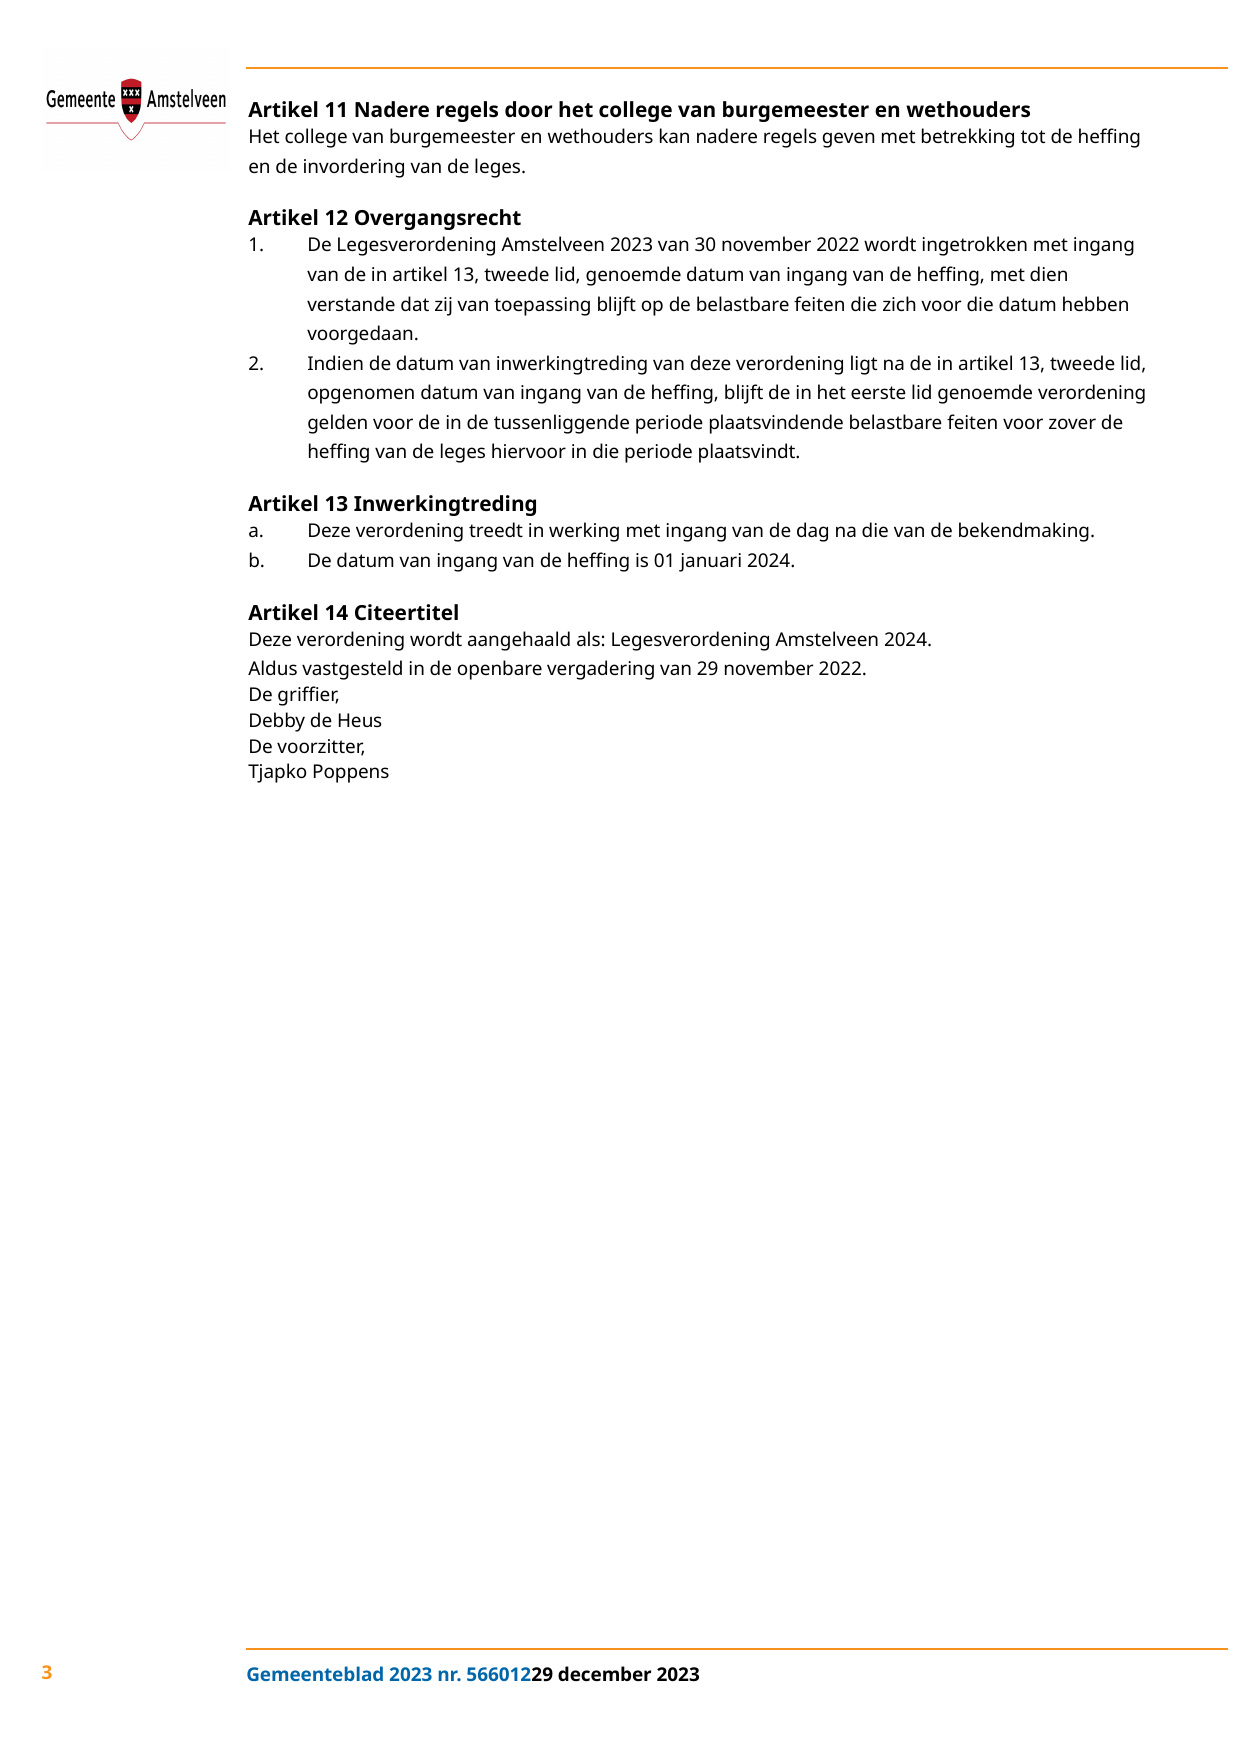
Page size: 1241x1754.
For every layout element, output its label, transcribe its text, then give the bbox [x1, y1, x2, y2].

text Het college van burgemeester en wethouders kan nadere regels geven met betrekking tot de heffing en de invordering van de leges. [248, 123, 1152, 178]
list Deze verordening treedt in werking met ingang van de dag na die van de bekendmaking. [248, 518, 1152, 543]
text Artikel 13 Inwerkingtreding [248, 489, 1152, 518]
text Aldus vastgesteld in de openbare vergadering van 29 november 2022. [248, 656, 1152, 681]
text De voorzitter, [248, 733, 1152, 758]
text Artikel 12 Overgangsrecht [248, 203, 1152, 232]
picture [41, 47, 231, 172]
text Debby de Heus [248, 707, 1152, 733]
text Artikel 11 Nadere regels door het college van burgemeester en wethouders [248, 95, 1152, 123]
text Artikel 14 Citeertitel [248, 598, 1152, 626]
list Indien de datum van inwerkingtreding van deze verordening ligt na de in artikel 13, tweede lid, opgenomen datum van ingang van de heffing, blijft de in het eerste lid genoemde verordening gelden voor de in de tussenliggende periode plaatsvindende belastbare feiten voor zover de heffing van de leges hiervoor in die periode plaatsvindt. [248, 350, 1152, 464]
text De griffier, [248, 681, 1152, 707]
list De Legesverordening Amstelveen 2023 van 30 november 2022 wordt ingetrokken met ingang van de in artikel 13, tweede lid, genoemde datum van ingang van de heffing, met dien verstande dat zij van toepassing blijft op de belastbare feiten die zich voor die datum hebben voorgedaan. [248, 232, 1152, 346]
text Tjapko Poppens [248, 758, 1152, 784]
list De datum van ingang van de heffing is 01 januari 2024. [248, 547, 1152, 573]
text Deze verordening wordt aangehaald als: Legesverordening Amstelveen 2024. [248, 626, 1152, 652]
